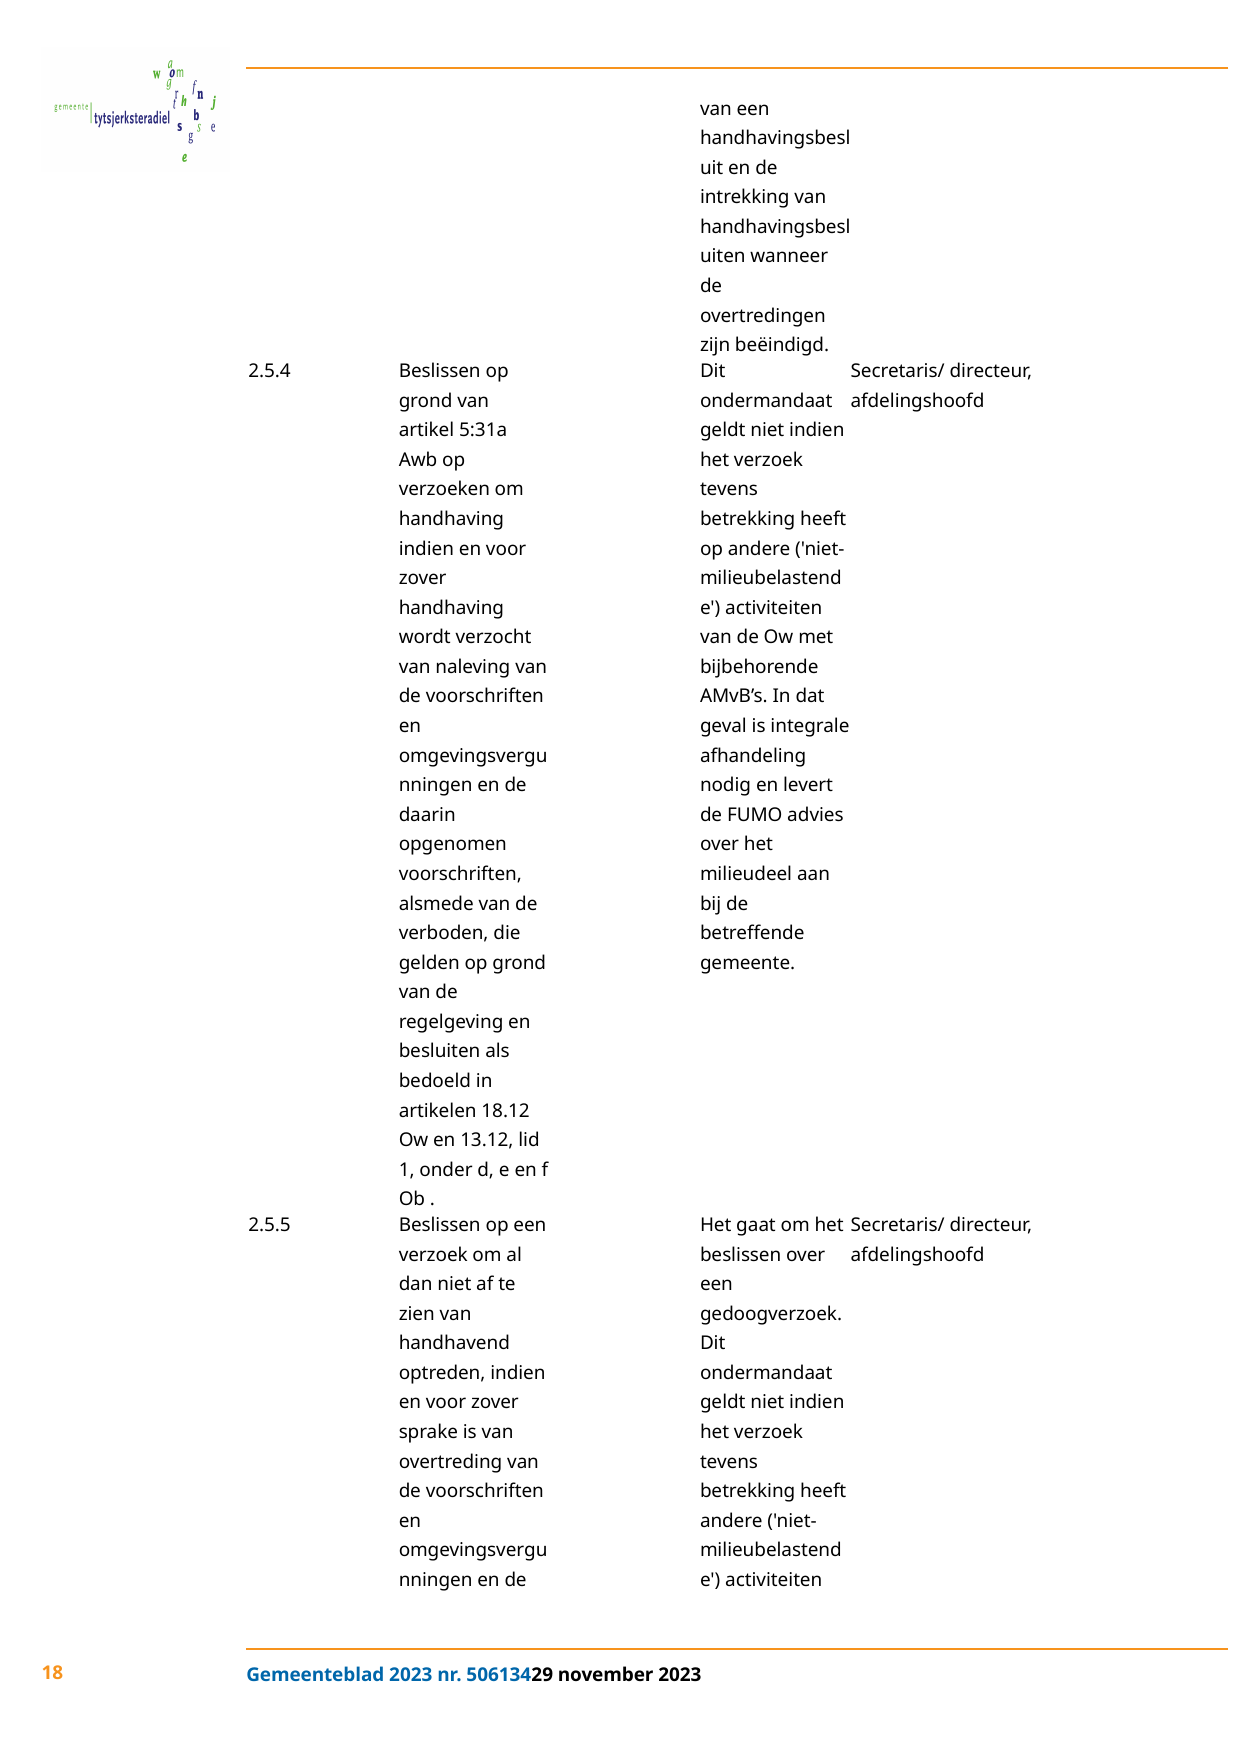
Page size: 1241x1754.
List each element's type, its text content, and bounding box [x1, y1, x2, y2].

table_cell Beslissen op een verzoek om al dan niet af te zien van handhavend optreden, indien en voor zover sprake is van overtreding van de voorschriften en omgevingsvergunningen en de [399, 1211, 549, 1592]
table_cell [399, 95, 549, 357]
table_cell Secretaris/ directeur, afdelingshoofd [850, 1211, 1152, 1592]
table_cell van een handhavingsbesluit en de intrekking van handhavingsbesluiten wanneer de overtredingen zijn beëindigd. [700, 95, 850, 357]
table_cell [549, 95, 700, 357]
table_cell Dit ondermandaat geldt niet indien het verzoek tevens betrekking heeft op andere ('niet-milieubelastende') activiteiten van de Ow met bijbehorende AMvB’s. In dat geval is integrale afhandeling nodig en levert de FUMO advies over het milieudeel aan bij de betreffende gemeente. [700, 357, 850, 1211]
table_cell [549, 1211, 700, 1592]
table_cell [248, 95, 398, 357]
table_cell 2.5.5 [248, 1211, 398, 1592]
table_cell Beslissen op grond van artikel 5:31a Awb op verzoeken om handhaving indien en voor zover handhaving wordt verzocht van naleving van de voorschriften en omgevingsvergunningen en de daarin opgenomen voorschriften, alsmede van de verboden, die gelden op grond van de regelgeving en besluiten als bedoeld in artikelen 18.12 Ow en 13.12, lid 1, onder d, e en f Ob . [399, 357, 549, 1211]
picture [41, 47, 231, 172]
table_cell Het gaat om het beslissen over een gedoogverzoek. Dit ondermandaat geldt niet indien het verzoek tevens betrekking heeft andere ('niet-milieubelastende') activiteiten [700, 1211, 850, 1592]
table_cell Secretaris/ directeur, afdelingshoofd [850, 357, 1152, 1211]
table_cell [549, 357, 700, 1211]
table_cell [850, 95, 1152, 357]
table_cell 2.5.4 [248, 357, 398, 1211]
